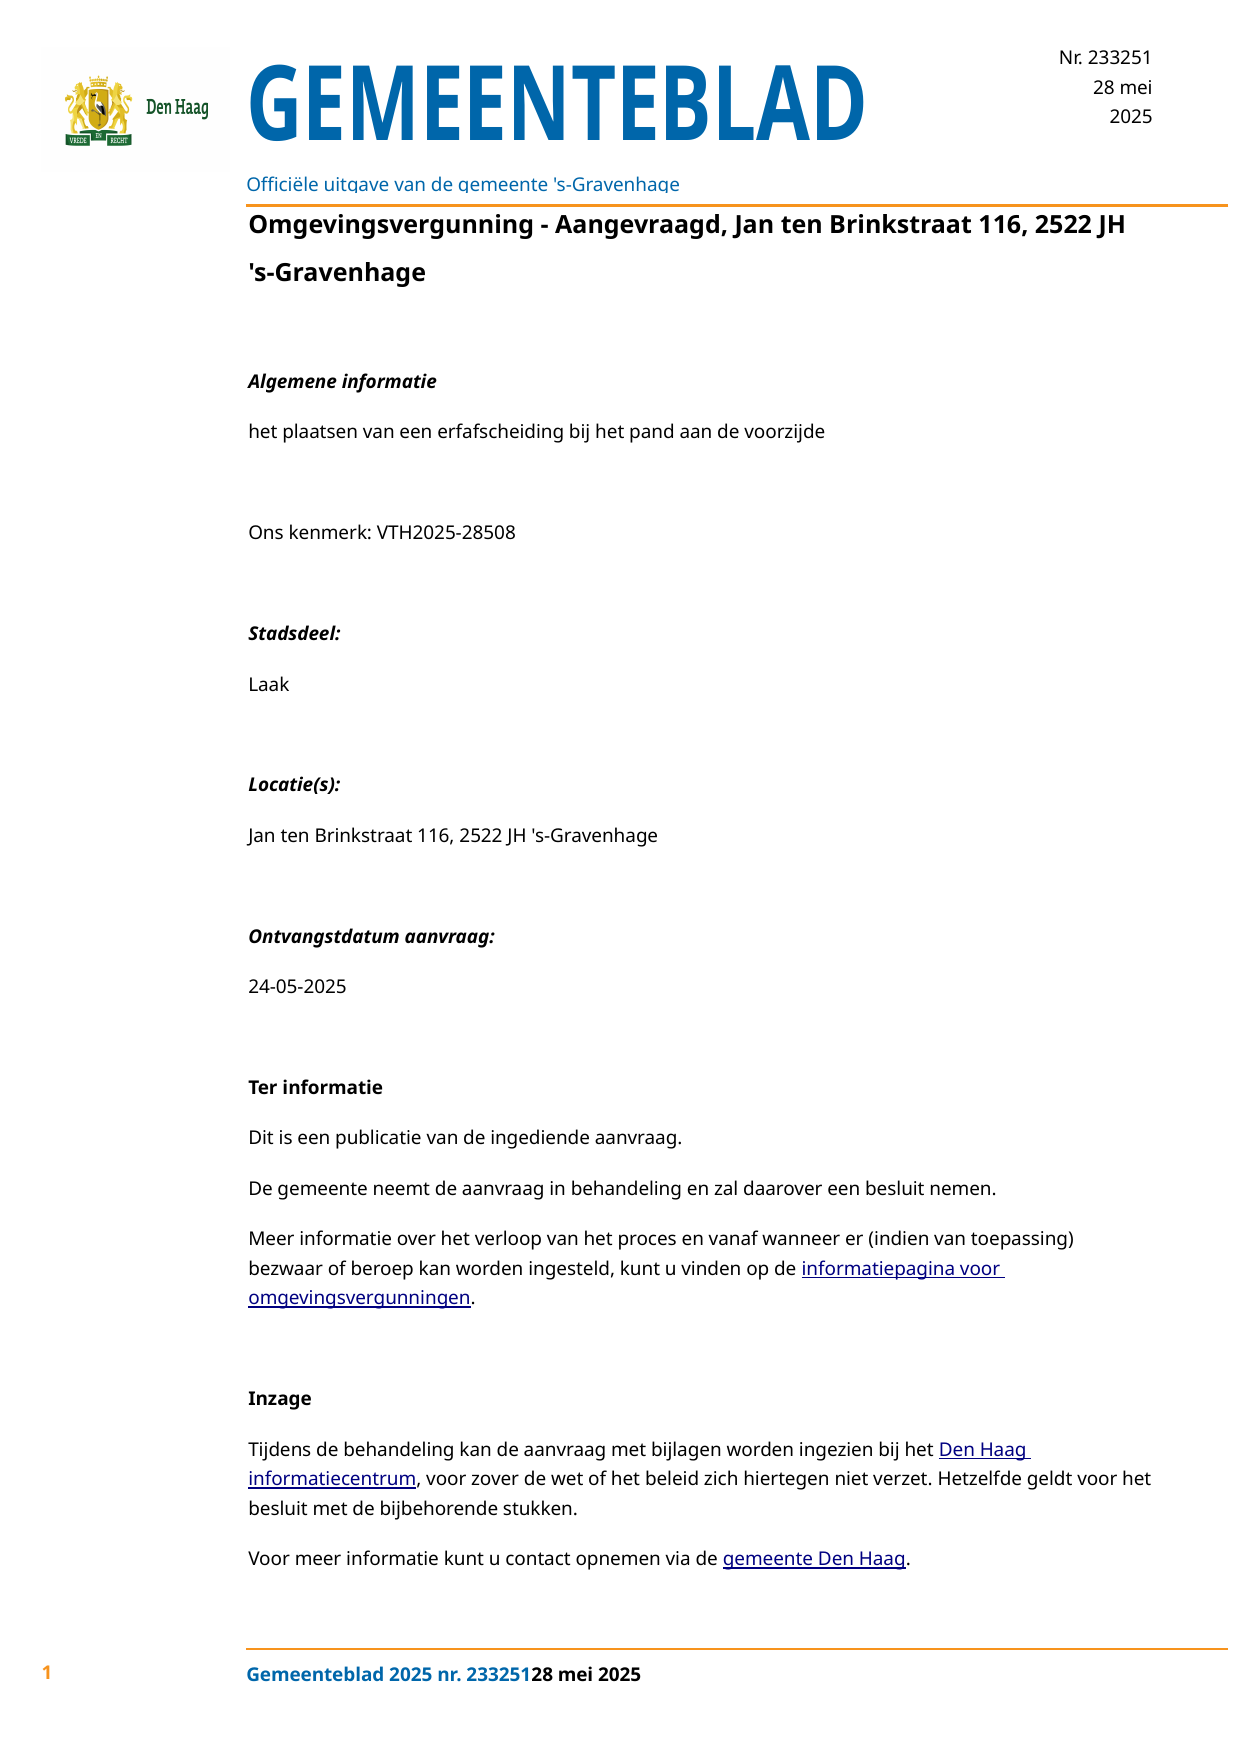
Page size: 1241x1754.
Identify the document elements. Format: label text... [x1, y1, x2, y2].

text Ter informatie [248, 1074, 1152, 1100]
picture [41, 47, 231, 172]
text Locatie(s): [248, 772, 1152, 797]
text Inzage [248, 1385, 1152, 1411]
text Dit is een publicatie van de ingediende aanvraag. [248, 1124, 1152, 1150]
text Voor meer informatie kunt u contact opnemen via de gemeente Den Haag. [248, 1545, 1152, 1571]
text het plaatsen van een erfafscheiding bij het pand aan de voorzijde [248, 419, 1152, 444]
text Laak [248, 671, 1152, 697]
text Omgevingsvergunning - Aangevraagd, Jan ten Brinkstraat 116, 2522 JH 's-Gravenhage [248, 207, 1152, 288]
text De gemeente neemt de aanvraag in behandeling en zal daarover een besluit nemen. [248, 1175, 1152, 1201]
text Meer informatie over het verloop van het proces en vanaf wanneer er (indien van toepassing) bezwaar of beroep kan worden ingesteld, kunt u vinden op de informatiepagina voor omgevingsvergunningen. [248, 1225, 1152, 1310]
text 24-05-2025 [248, 973, 1152, 999]
text Tijdens de behandeling kan de aanvraag met bijlagen worden ingezien bij het Den Haag informatiecentrum, voor zover de wet of het beleid zich hiertegen niet verzet. Hetzelfde geldt voor het besluit met de bijbehorende stukken. [248, 1436, 1152, 1521]
text Algemene informatie [248, 368, 1152, 394]
text Ontvangstdatum aanvraag: [248, 923, 1152, 949]
text Ons kenmerk: VTH2025-28508 [248, 519, 1152, 545]
text Stadsdeel: [248, 620, 1152, 646]
text Jan ten Brinkstraat 116, 2522 JH 's-Gravenhage [248, 822, 1152, 848]
